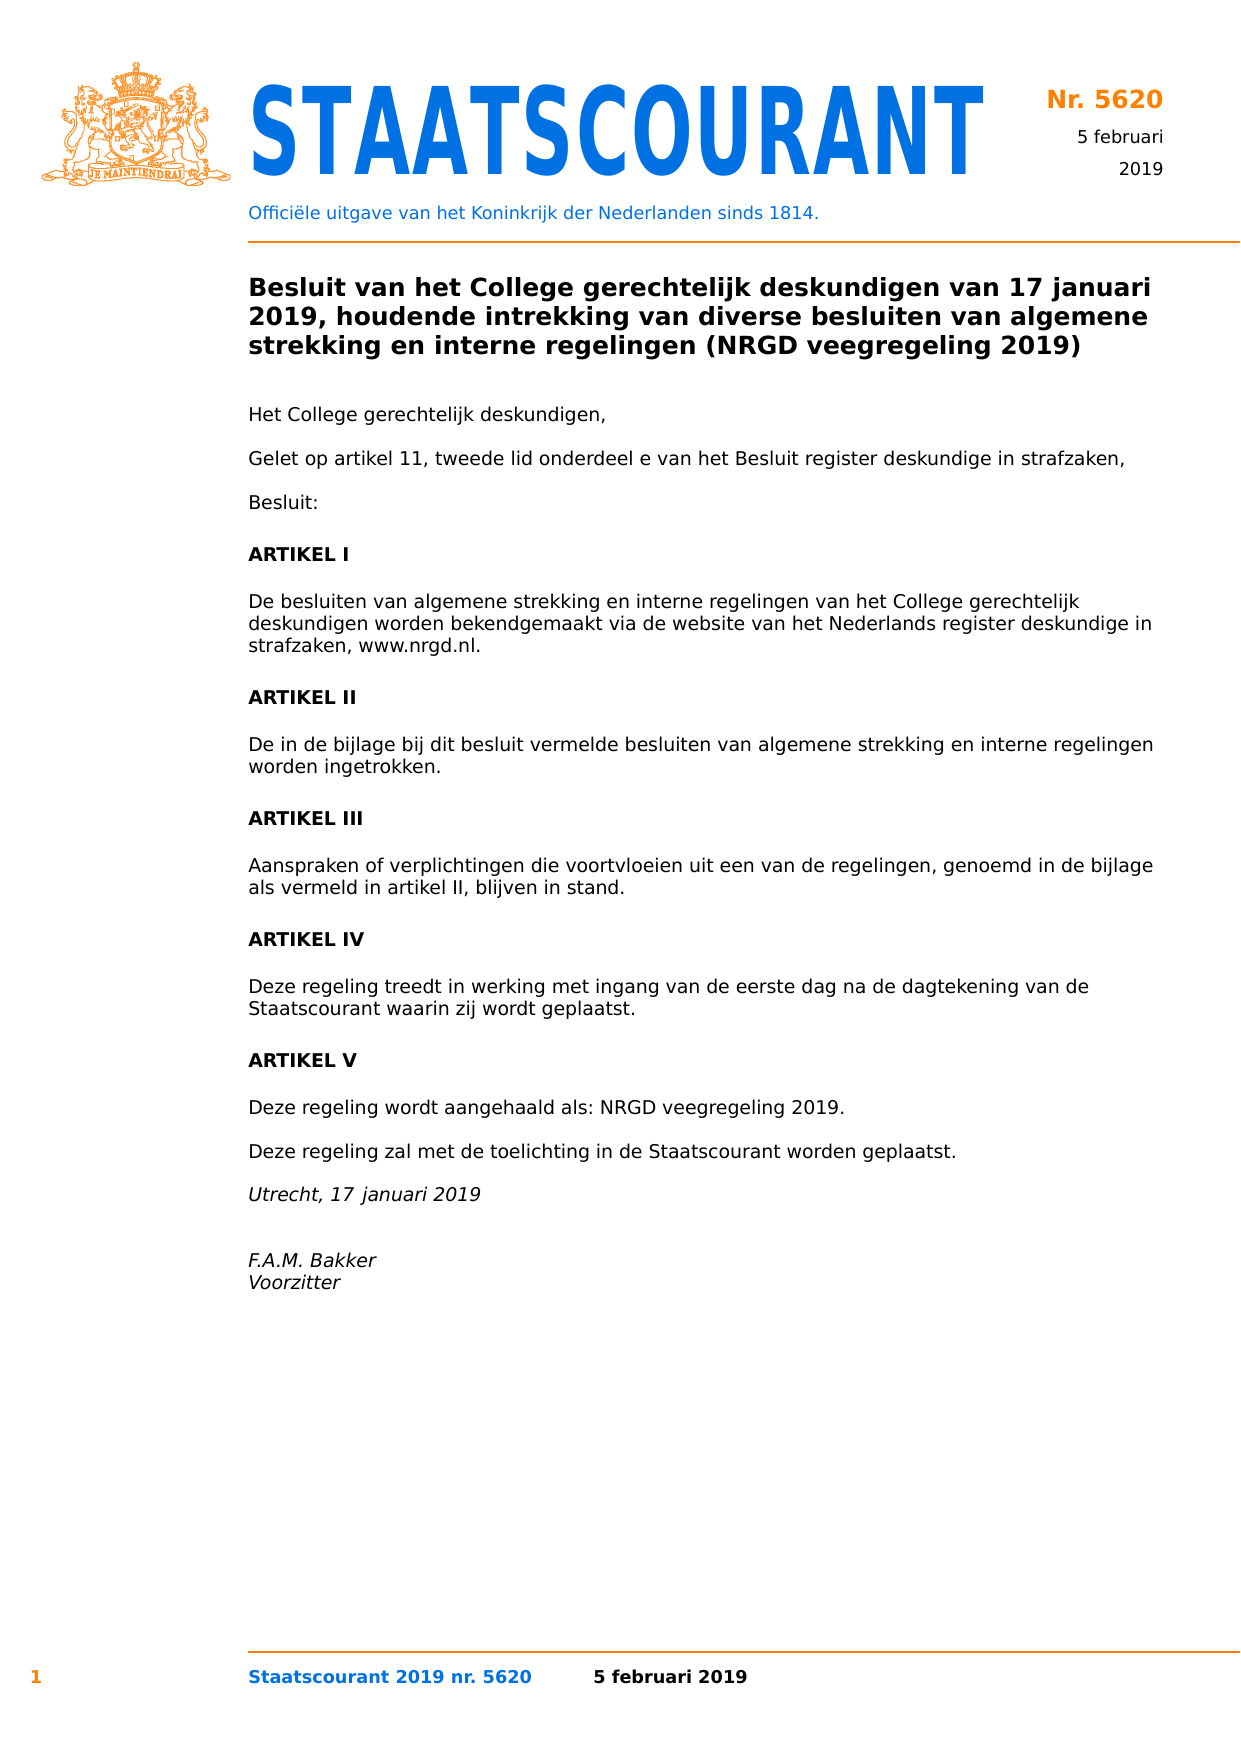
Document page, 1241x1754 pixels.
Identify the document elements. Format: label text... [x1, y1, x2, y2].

text Gelet op artikel 11, tweede lid onderdeel e van het Besluit register deskundige in strafzaken, [248, 448, 1163, 470]
table_header [25, 62, 248, 241]
text Het College gerechtelijk deskundigen, [248, 404, 1163, 426]
subtitle ARTIKEL II [248, 687, 1163, 709]
table_header STAATSCOURANT [248, 62, 998, 203]
table_cell Officiële uitgave van het Koninkrijk der Nederlanden sinds 1814. [248, 203, 1240, 241]
table_cell 2019 [998, 153, 1240, 203]
text Aanspraken of verplichtingen die voortvloeien uit een van de regelingen, genoemd in de bijlage als vermeld in artikel II, blijven in stand. [248, 855, 1163, 899]
subtitle Besluit van het College gerechtelijk deskundigen van 17 januari 2019, houdende intrekking van diverse besluiten van algemene strekking en interne regelingen (NRGD veegregeling 2019) [248, 273, 1163, 361]
subtitle ARTIKEL IV [248, 929, 1163, 951]
text Besluit: [248, 492, 1163, 514]
text Utrecht, 17 januari 2019 [248, 1184, 1163, 1206]
table_header Nr. 5620 [998, 62, 1240, 121]
subtitle ARTIKEL III [248, 808, 1163, 830]
text F.A.M. Bakker Voorzitter [248, 1228, 1163, 1294]
text Deze regeling wordt aangehaald als: NRGD veegregeling 2019. [248, 1097, 1163, 1119]
text De besluiten van algemene strekking en interne regelingen van het College gerechtelijk deskundigen worden bekendgemaakt via de website van het Nederlands register deskundige in strafzaken, www.nrgd.nl. [248, 591, 1163, 657]
table_cell 5 februari [998, 121, 1240, 153]
subtitle ARTIKEL I [248, 544, 1163, 566]
text Deze regeling zal met de toelichting in de Staatscourant worden geplaatst. [248, 1141, 1163, 1162]
text De in de bijlage bij dit besluit vermelde besluiten van algemene strekking en interne regelingen worden ingetrokken. [248, 734, 1163, 778]
picture [41, 62, 231, 186]
subtitle ARTIKEL V [248, 1050, 1163, 1072]
text Deze regeling treedt in werking met ingang van de eerste dag na de dagtekening van de Staatscourant waarin zij wordt geplaatst. [248, 976, 1163, 1020]
